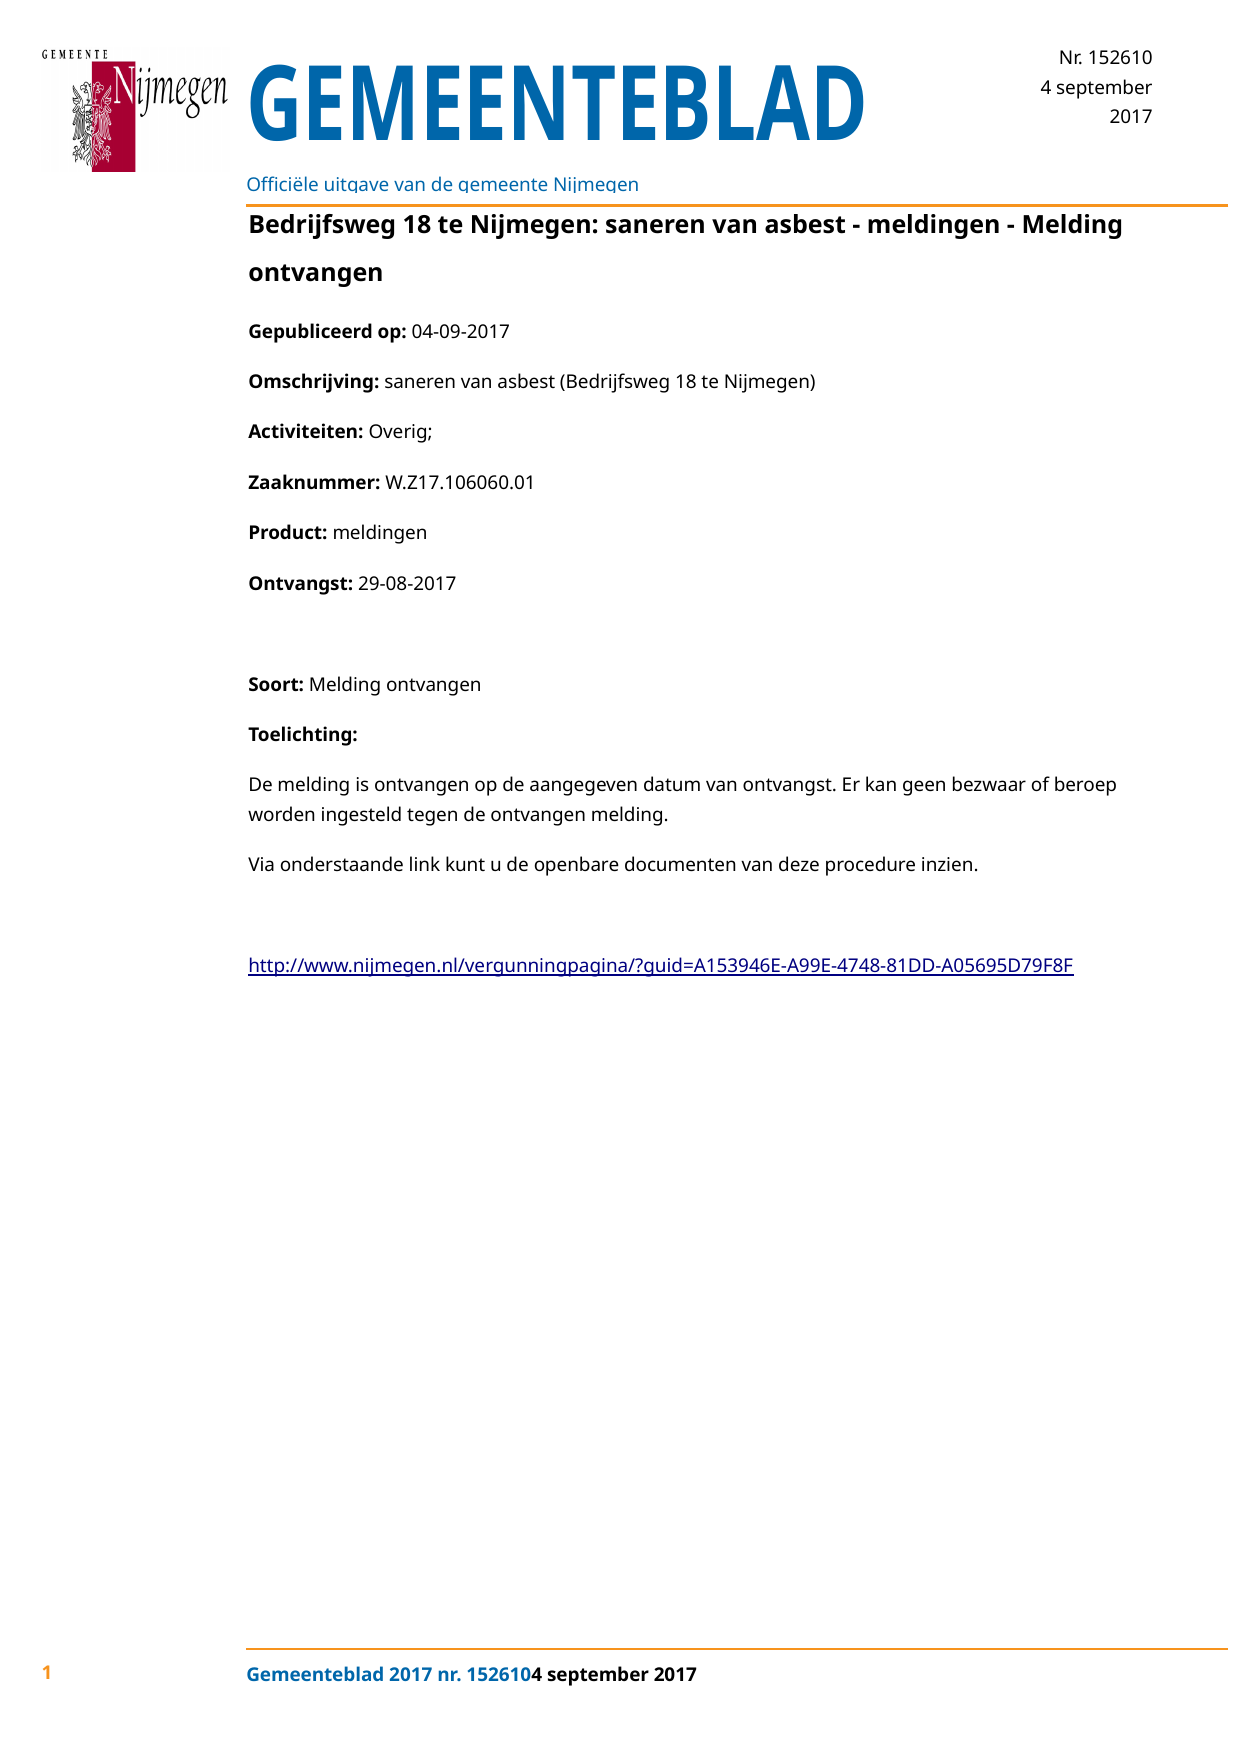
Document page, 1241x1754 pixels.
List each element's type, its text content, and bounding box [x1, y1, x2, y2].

picture [41, 47, 231, 172]
text http://www.nijmegen.nl/vergunningpagina/?guid=A153946E-A99E-4748-81DD-A05695D79F8F [248, 952, 1152, 978]
text Omschrijving: saneren van asbest (Bedrijfsweg 18 te Nijmegen) [248, 368, 1152, 394]
text Soort: Melding ontvangen [248, 671, 1152, 697]
text Activiteiten: Overig; [248, 419, 1152, 444]
text Via onderstaande link kunt u de openbare documenten van deze procedure inzien. [248, 852, 1152, 877]
text Ontvangst: 29-08-2017 [248, 570, 1152, 596]
text Bedrijfsweg 18 te Nijmegen: saneren van asbest - meldingen - Melding ontvangen [248, 207, 1152, 288]
text Zaaknummer: W.Z17.106060.01 [248, 469, 1152, 495]
text Product: meldingen [248, 519, 1152, 545]
text De melding is ontvangen op de aangegeven datum van ontvangst. Er kan geen bezwaar of beroep worden ingesteld tegen de ontvangen melding. [248, 772, 1152, 827]
text Toelichting: [248, 721, 1152, 747]
text Gepubliceerd op: 04-09-2017 [248, 318, 1152, 344]
